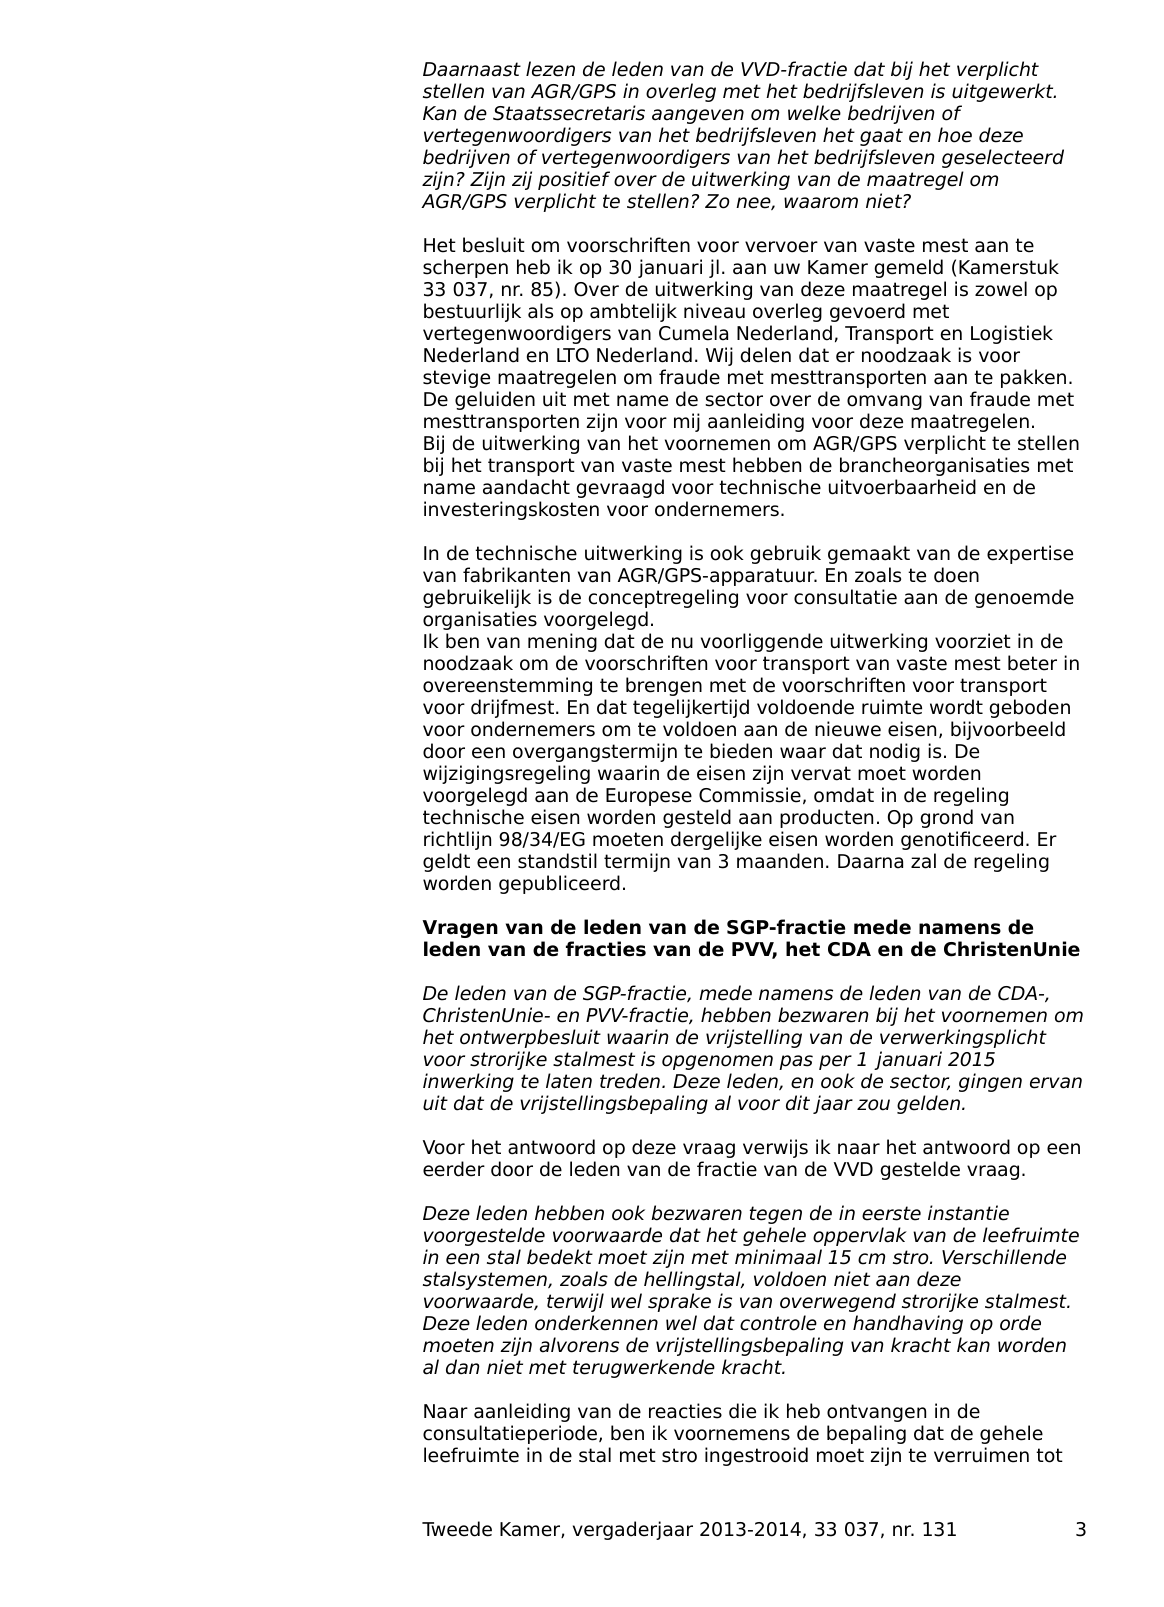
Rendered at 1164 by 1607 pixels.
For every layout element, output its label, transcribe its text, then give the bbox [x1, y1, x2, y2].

text Ik ben van mening dat de nu voorliggende uitwerking voorziet in de noodzaak om de voorschriften voor transport van vaste mest beter in overeenstemming te brengen met de voorschriften voor transport voor drijfmest. En dat tegelijkertijd voldoende ruimte wordt geboden voor ondernemers om te voldoen aan de nieuwe eisen, bijvoorbeeld door een overgangstermijn te bieden waar dat nodig is. De wijzigingsregeling waarin de eisen zijn vervat moet worden voorgelegd aan de Europese Commissie, omdat in de regeling technische eisen worden gesteld aan producten. Op grond van richtlijn 98/34/EG moeten dergelijke eisen worden genotificeerd. Er geldt een standstil termijn van 3 maanden. Daarna zal de regeling worden gepubliceerd. [422, 631, 1087, 895]
text Deze leden hebben ook bezwaren tegen de in eerste instantie voorgestelde voorwaarde dat het gehele oppervlak van de leefruimte in een stal bedekt moet zijn met minimaal 15 cm stro. Verschillende stalsystemen, zoals de hellingstal, voldoen niet aan deze voorwaarde, terwijl wel sprake is van overwegend strorijke stalmest. Deze leden onderkennen wel dat controle en handhaving op orde moeten zijn alvorens de vrijstellingsbepaling van kracht kan worden al dan niet met terugwerkende kracht. [422, 1203, 1087, 1379]
subtitle Vragen van de leden van de SGP-fractie mede namens de leden van de fracties van de PVV, het CDA en de ChristenUnie [422, 917, 1087, 961]
text Voor het antwoord op deze vraag verwijs ik naar het antwoord op een eerder door de leden van de fractie van de VVD gestelde vraag. [422, 1137, 1087, 1181]
text Bij de uitwerking van het voornemen om AGR/GPS verplicht te stellen bij het transport van vaste mest hebben de brancheorganisaties met name aandacht gevraagd voor technische uitvoerbaarheid en de investeringskosten voor ondernemers. [422, 433, 1087, 521]
text Naar aanleiding van de reacties die ik heb ontvangen in de consultatieperiode, ben ik voornemens de bepaling dat de gehele leefruimte in de stal met stro ingestrooid moet zijn te verruimen tot [422, 1401, 1087, 1467]
text Het besluit om voorschriften voor vervoer van vaste mest aan te scherpen heb ik op 30 januari jl. aan uw Kamer gemeld (Kamerstuk 33 037, nr. 85). Over de uitwerking van deze maatregel is zowel op bestuurlijk als op ambtelijk niveau overleg gevoerd met vertegenwoordigers van Cumela Nederland, Transport en Logistiek Nederland en LTO Nederland. Wij delen dat er noodzaak is voor stevige maatregelen om fraude met mesttransporten aan te pakken. De geluiden uit met name de sector over de omvang van fraude met mesttransporten zijn voor mij aanleiding voor deze maatregelen. [422, 235, 1087, 433]
text De leden van de SGP-fractie, mede namens de leden van de CDA-, ChristenUnie- en PVV-fractie, hebben bezwaren bij het voornemen om het ontwerpbesluit waarin de vrijstelling van de verwerkingsplicht voor strorijke stalmest is opgenomen pas per 1 januari 2015 inwerking te laten treden. Deze leden, en ook de sector, gingen ervan uit dat de vrijstellingsbepaling al voor dit jaar zou gelden. [422, 983, 1087, 1115]
text Daarnaast lezen de leden van de VVD-fractie dat bij het verplicht stellen van AGR/GPS in overleg met het bedrijfsleven is uitgewerkt. Kan de Staatssecretaris aangeven om welke bedrijven of vertegenwoordigers van het bedrijfsleven het gaat en hoe deze bedrijven of vertegenwoordigers van het bedrijfsleven geselecteerd zijn? Zijn zij positief over de uitwerking van de maatregel om AGR/GPS verplicht te stellen? Zo nee, waarom niet? [422, 59, 1087, 213]
text In de technische uitwerking is ook gebruik gemaakt van de expertise van fabrikanten van AGR/GPS-apparatuur. En zoals te doen gebruikelijk is de conceptregeling voor consultatie aan de genoemde organisaties voorgelegd. [422, 543, 1087, 631]
